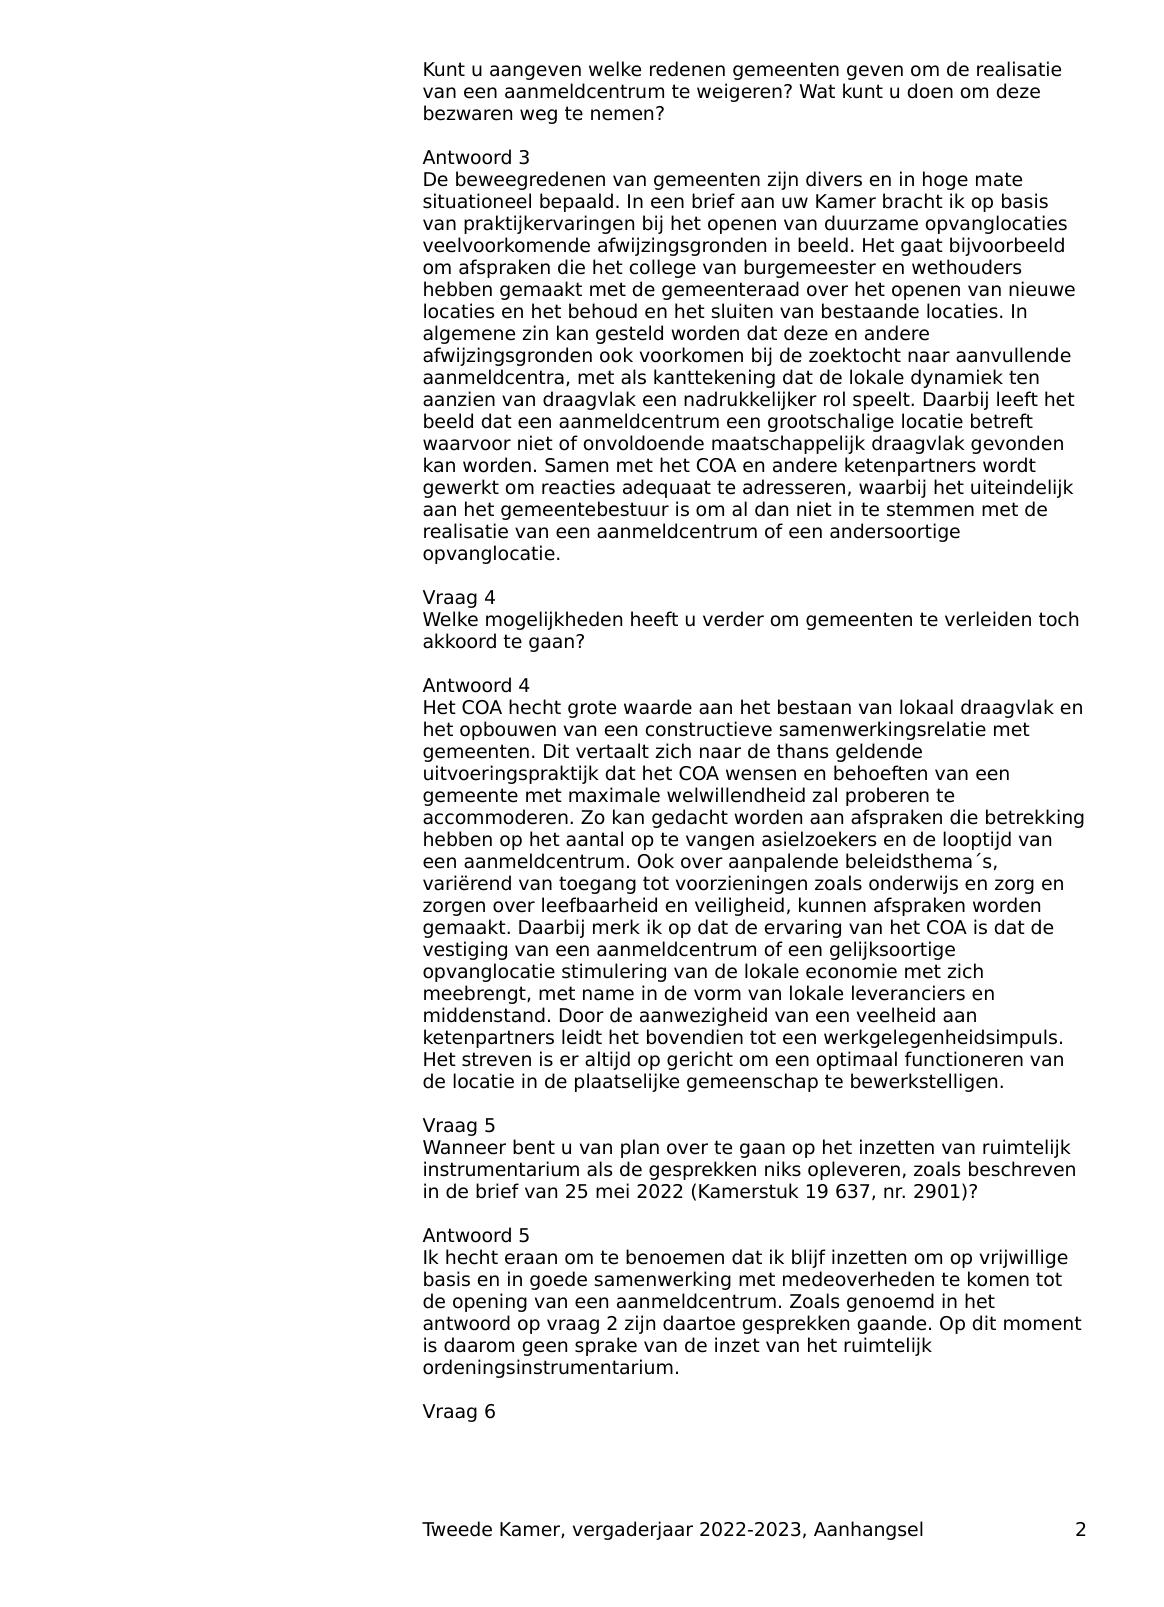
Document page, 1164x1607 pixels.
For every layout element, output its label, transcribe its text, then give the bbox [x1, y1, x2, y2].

text Vraag 6 [422, 1401, 1087, 1423]
text Kunt u aangeven welke redenen gemeenten geven om de realisatie van een aanmeldcentrum te weigeren? Wat kunt u doen om deze bezwaren weg te nemen? [422, 59, 1087, 125]
text Het COA hecht grote waarde aan het bestaan van lokaal draagvlak en het opbouwen van een constructieve samenwerkingsrelatie met gemeenten. Dit vertaalt zich naar de thans geldende uitvoeringspraktijk dat het COA wensen en behoeften van een gemeente met maximale welwillendheid zal proberen te accommoderen. Zo kan gedacht worden aan afspraken die betrekking hebben op het aantal op te vangen asielzoekers en de looptijd van een aanmeldcentrum. Ook over aanpalende beleidsthema´s, variërend van toegang tot voorzieningen zoals onderwijs en zorg en zorgen over leefbaarheid en veiligheid, kunnen afspraken worden gemaakt. Daarbij merk ik op dat de ervaring van het COA is dat de vestiging van een aanmeldcentrum of een gelijksoortige opvanglocatie stimulering van de lokale economie met zich meebrengt, met name in de vorm van lokale leveranciers en middenstand. Door de aanwezigheid van een veelheid aan ketenpartners leidt het bovendien tot een werkgelegenheidsimpuls. Het streven is er altijd op gericht om een optimaal functioneren van de locatie in de plaatselijke gemeenschap te bewerkstelligen. [422, 697, 1087, 1093]
text Vraag 4 [422, 587, 1087, 609]
text De beweegredenen van gemeenten zijn divers en in hoge mate situationeel bepaald. In een brief aan uw Kamer bracht ik op basis van praktijkervaringen bij het openen van duurzame opvanglocaties veelvoorkomende afwijzingsgronden in beeld. Het gaat bijvoorbeeld om afspraken die het college van burgemeester en wethouders hebben gemaakt met de gemeenteraad over het openen van nieuwe locaties en het behoud en het sluiten van bestaande locaties. In algemene zin kan gesteld worden dat deze en andere afwijzingsgronden ook voorkomen bij de zoektocht naar aanvullende aanmeldcentra, met als kanttekening dat de lokale dynamiek ten aanzien van draagvlak een nadrukkelijker rol speelt. Daarbij leeft het beeld dat een aanmeldcentrum een grootschalige locatie betreft waarvoor niet of onvoldoende maatschappelijk draagvlak gevonden kan worden. Samen met het COA en andere ketenpartners wordt gewerkt om reacties adequaat te adresseren, waarbij het uiteindelijk aan het gemeentebestuur is om al dan niet in te stemmen met de realisatie van een aanmeldcentrum of een andersoortige opvanglocatie. [422, 169, 1087, 565]
text Ik hecht eraan om te benoemen dat ik blijf inzetten om op vrijwillige basis en in goede samenwerking met medeoverheden te komen tot de opening van een aanmeldcentrum. Zoals genoemd in het antwoord op vraag 2 zijn daartoe gesprekken gaande. Op dit moment is daarom geen sprake van de inzet van het ruimtelijk ordeningsinstrumentarium. [422, 1247, 1087, 1379]
text Vraag 5 [422, 1115, 1087, 1137]
text Antwoord 4 [422, 675, 1087, 697]
text Antwoord 3 [422, 147, 1087, 169]
text Antwoord 5 [422, 1225, 1087, 1247]
text Wanneer bent u van plan over te gaan op het inzetten van ruimtelijk instrumentarium als de gesprekken niks opleveren, zoals beschreven in de brief van 25 mei 2022 (Kamerstuk 19 637, nr. 2901)? [422, 1137, 1087, 1203]
text Welke mogelijkheden heeft u verder om gemeenten te verleiden toch akkoord te gaan? [422, 609, 1087, 653]
